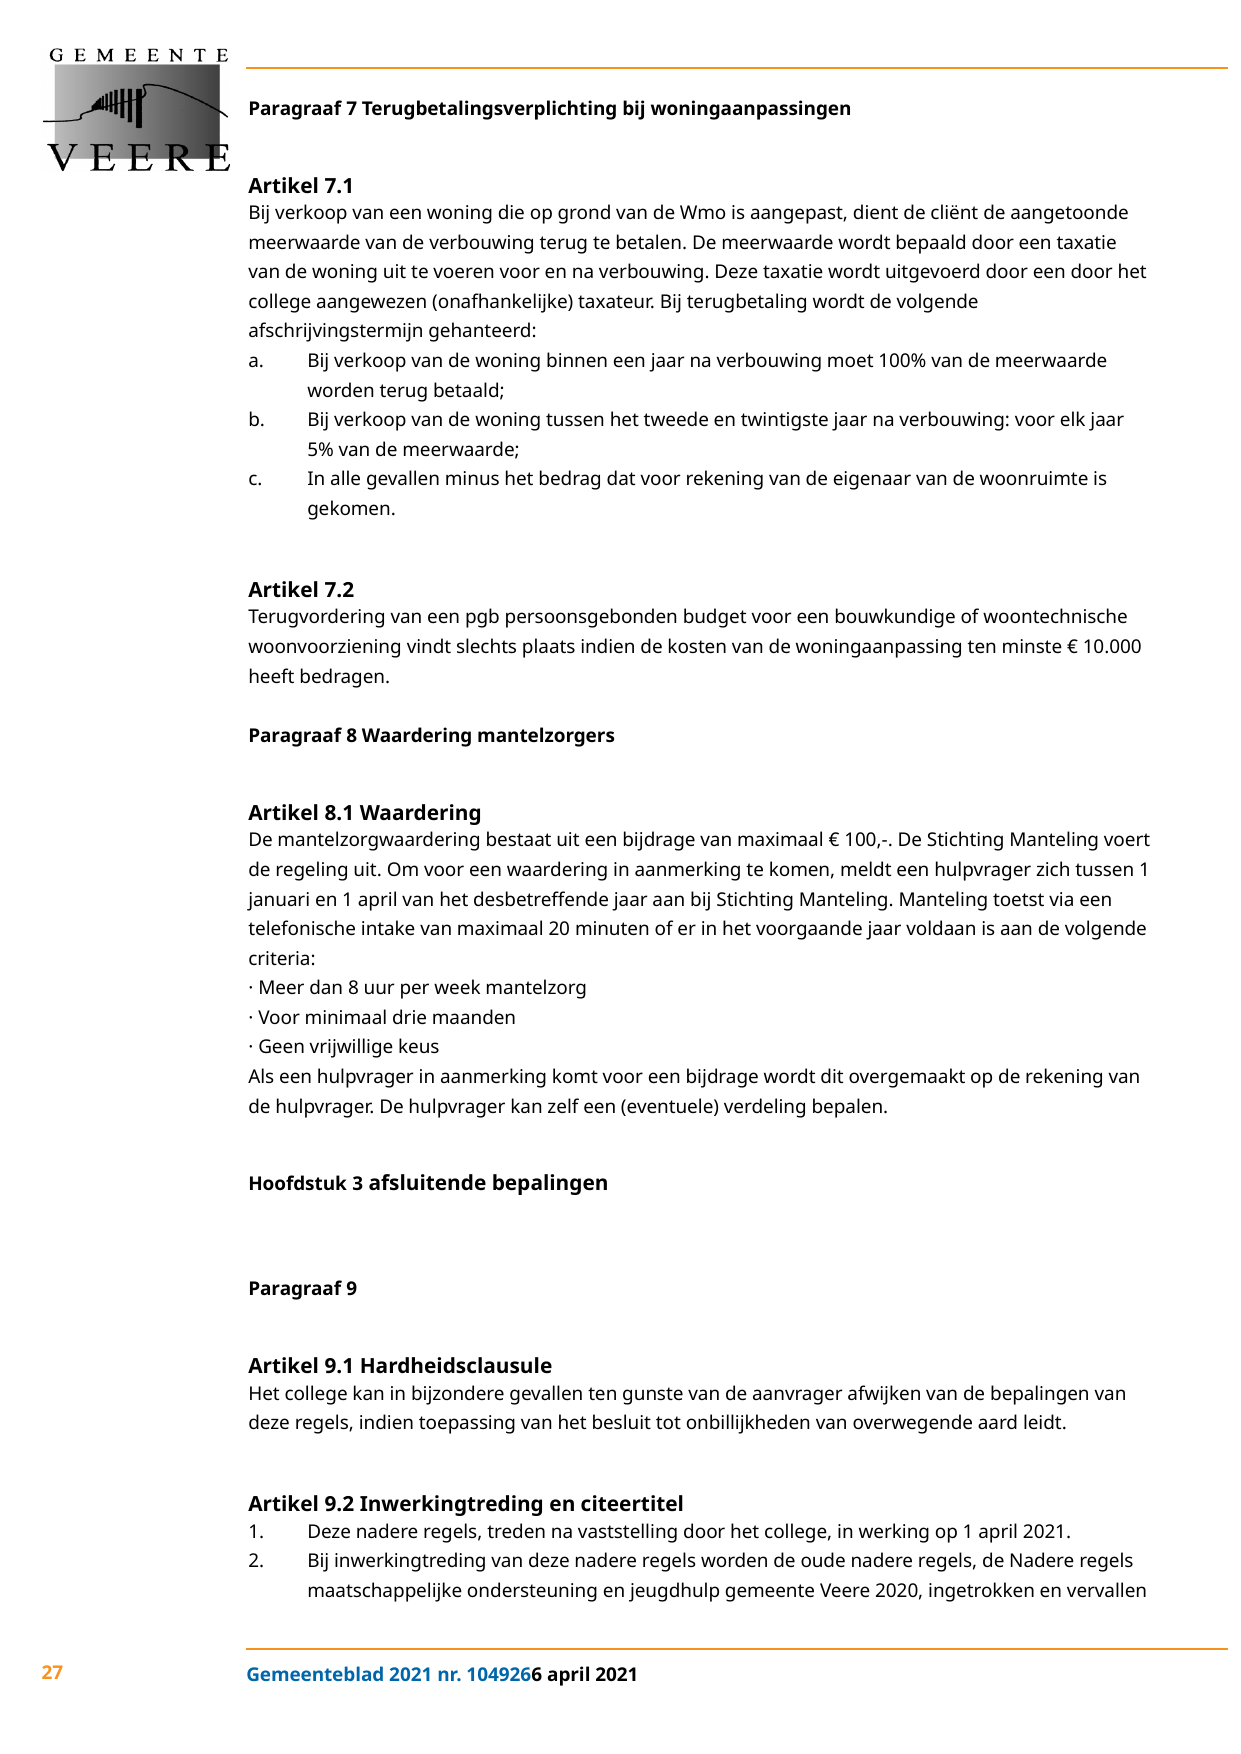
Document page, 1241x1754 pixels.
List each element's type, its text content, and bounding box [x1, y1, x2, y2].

text Artikel 9.1 Hardheidsclausule [248, 1351, 1152, 1380]
text Artikel 9.2 Inwerkingtreding en citeertitel [248, 1489, 1152, 1518]
text · Geen vrijwillige keus [248, 1034, 1152, 1059]
text Het college kan in bijzondere gevallen ten gunste van de aanvrager afwijken van de bepalingen van deze regels, indien toepassing van het besluit tot onbillijkheden van overwegende aard leidt. [248, 1380, 1152, 1435]
text Paragraaf 7 Terugbetalingsverplichting bij woningaanpassingen [248, 95, 1152, 121]
list Bij verkoop van de woning tussen het tweede en twintigste jaar na verbouwing: voor elk jaar 5% van de meerwaarde; [248, 406, 1152, 462]
text Paragraaf 8 Waardering mantelzorgers [248, 722, 1152, 748]
list Bij inwerkingtreding van deze nadere regels worden de oude nadere regels, de Nadere regels maatschappelijke ondersteuning en jeugdhulp gemeente Veere 2020, ingetrokken en vervallen [248, 1547, 1152, 1603]
picture [41, 47, 231, 172]
text Hoofdstuk 3 afsluitende bepalingen [248, 1168, 1152, 1196]
text Artikel 7.2 [248, 575, 1152, 604]
list Deze nadere regels, treden na vaststelling door het college, in werking op 1 april 2021. [248, 1518, 1152, 1544]
text Bij verkoop van een woning die op grond van de Wmo is aangepast, dient de cliënt de aangetoonde meerwaarde van de verbouwing terug te betalen. De meerwaarde wordt bepaald door een taxatie van de woning uit te voeren voor en na verbouwing. Deze taxatie wordt uitgevoerd door een door het college aangewezen (onafhankelijke) taxateur. Bij terugbetaling wordt de volgende afschrijvingstermijn gehanteerd: [248, 199, 1152, 343]
list Bij verkoop van de woning binnen een jaar na verbouwing moet 100% van de meerwaarde worden terug betaald; [248, 347, 1152, 403]
text Terugvordering van een pgb persoonsgebonden budget voor een bouwkundige of woontechnische woonvoorziening vindt slechts plaats indien de kosten van de woningaanpassing ten minste € 10.000 heeft bedragen. [248, 604, 1152, 688]
list In alle gevallen minus het bedrag dat voor rekening van de eigenaar van de woonruimte is gekomen. [248, 466, 1152, 521]
text Paragraaf 9 [248, 1275, 1152, 1301]
text De mantelzorgwaardering bestaat uit een bijdrage van maximaal € 100,-. De Stichting Manteling voert de regeling uit. Om voor een waardering in aanmerking te komen, meldt een hulpvrager zich tussen 1 januari en 1 april van het desbetreffende jaar aan bij Stichting Manteling. Manteling toetst via een telefonische intake van maximaal 20 minuten of er in het voorgaande jaar voldaan is aan de volgende criteria: [248, 827, 1152, 971]
text Als een hulpvrager in aanmerking komt voor een bijdrage wordt dit overgemaakt op de rekening van de hulpvrager. De hulpvrager kan zelf een (eventuele) verdeling bepalen. [248, 1063, 1152, 1118]
text · Voor minimaal drie maanden [248, 1004, 1152, 1030]
text Artikel 7.1 [248, 171, 1152, 199]
text · Meer dan 8 uur per week mantelzorg [248, 974, 1152, 1000]
text Artikel 8.1 Waardering [248, 798, 1152, 827]
